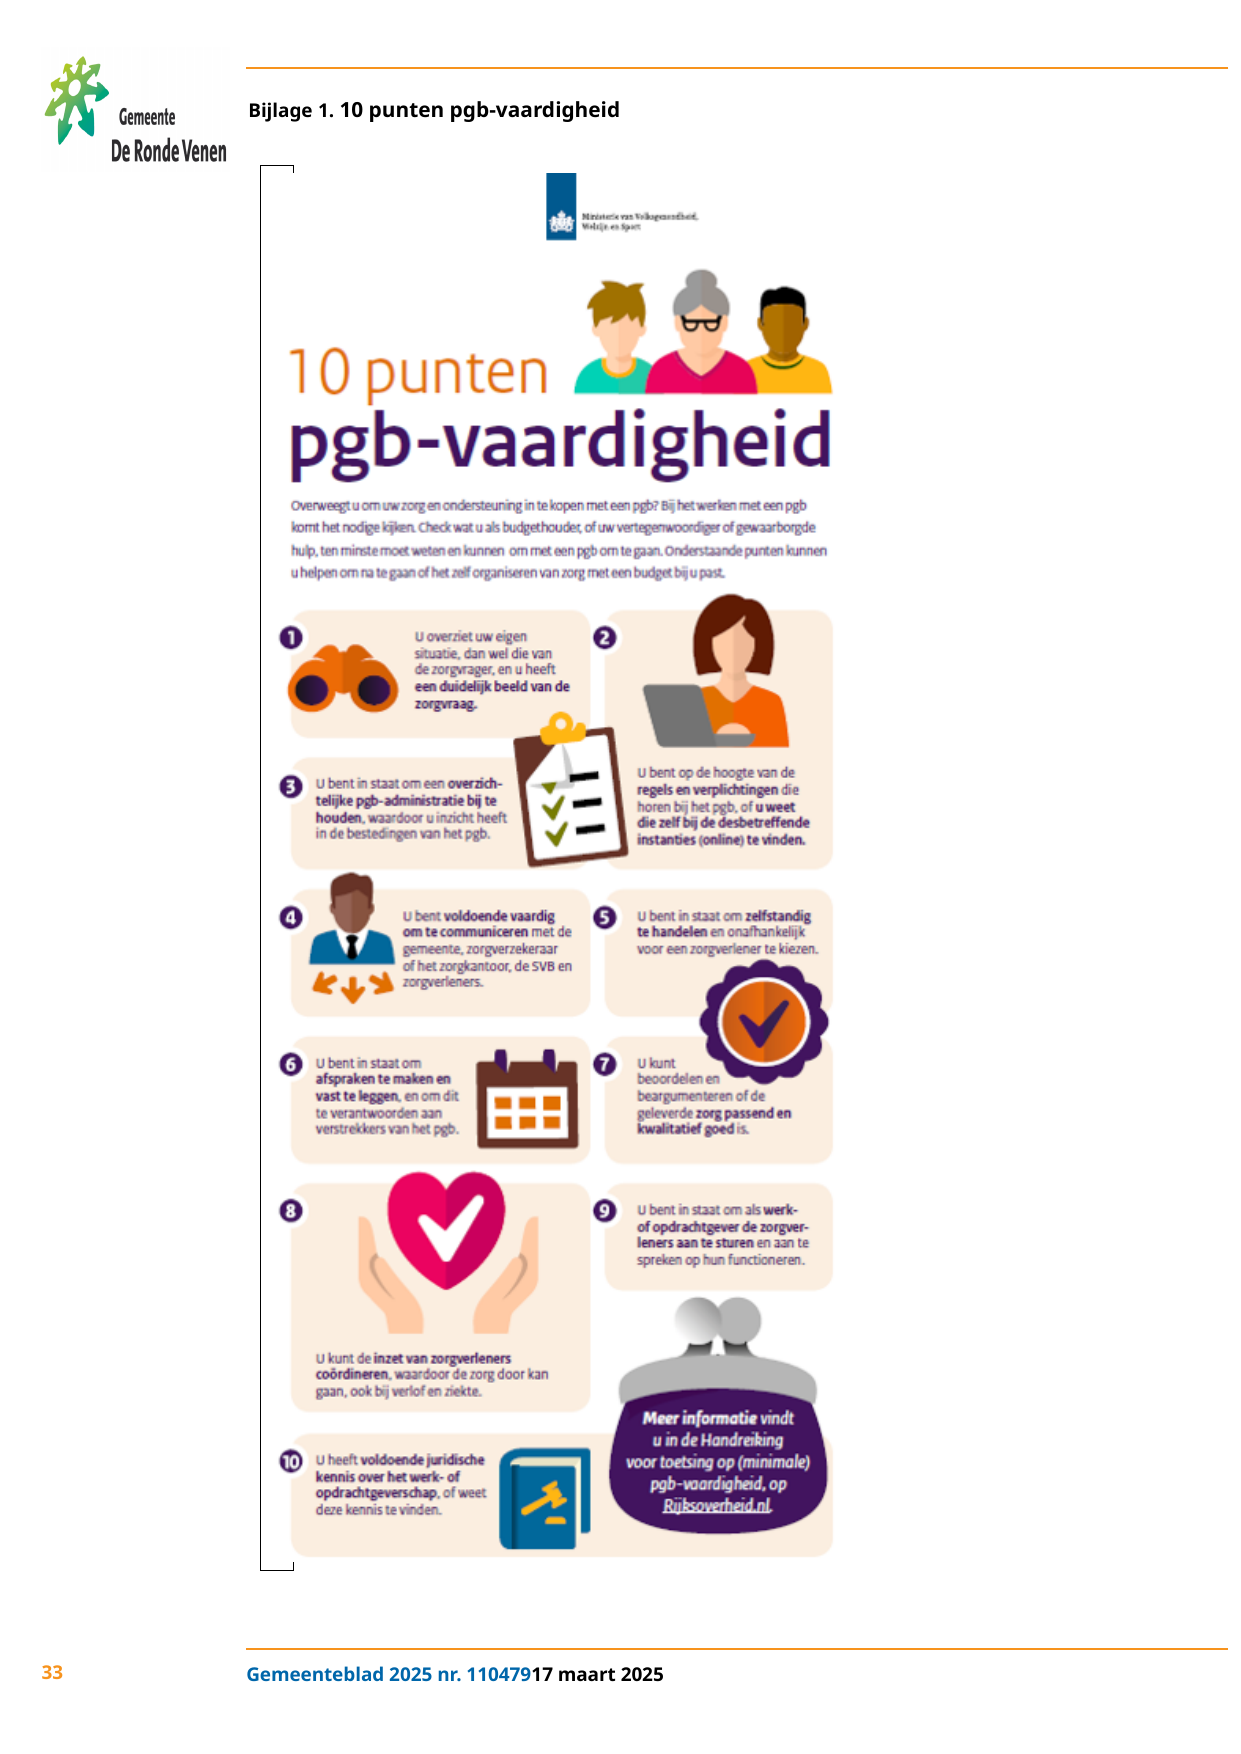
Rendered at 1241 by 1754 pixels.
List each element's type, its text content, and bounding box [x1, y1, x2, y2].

picture [268, 173, 841, 1562]
text Bijlage 1. 10 punten pgb-vaardigheid [248, 95, 1152, 123]
picture [41, 47, 231, 172]
